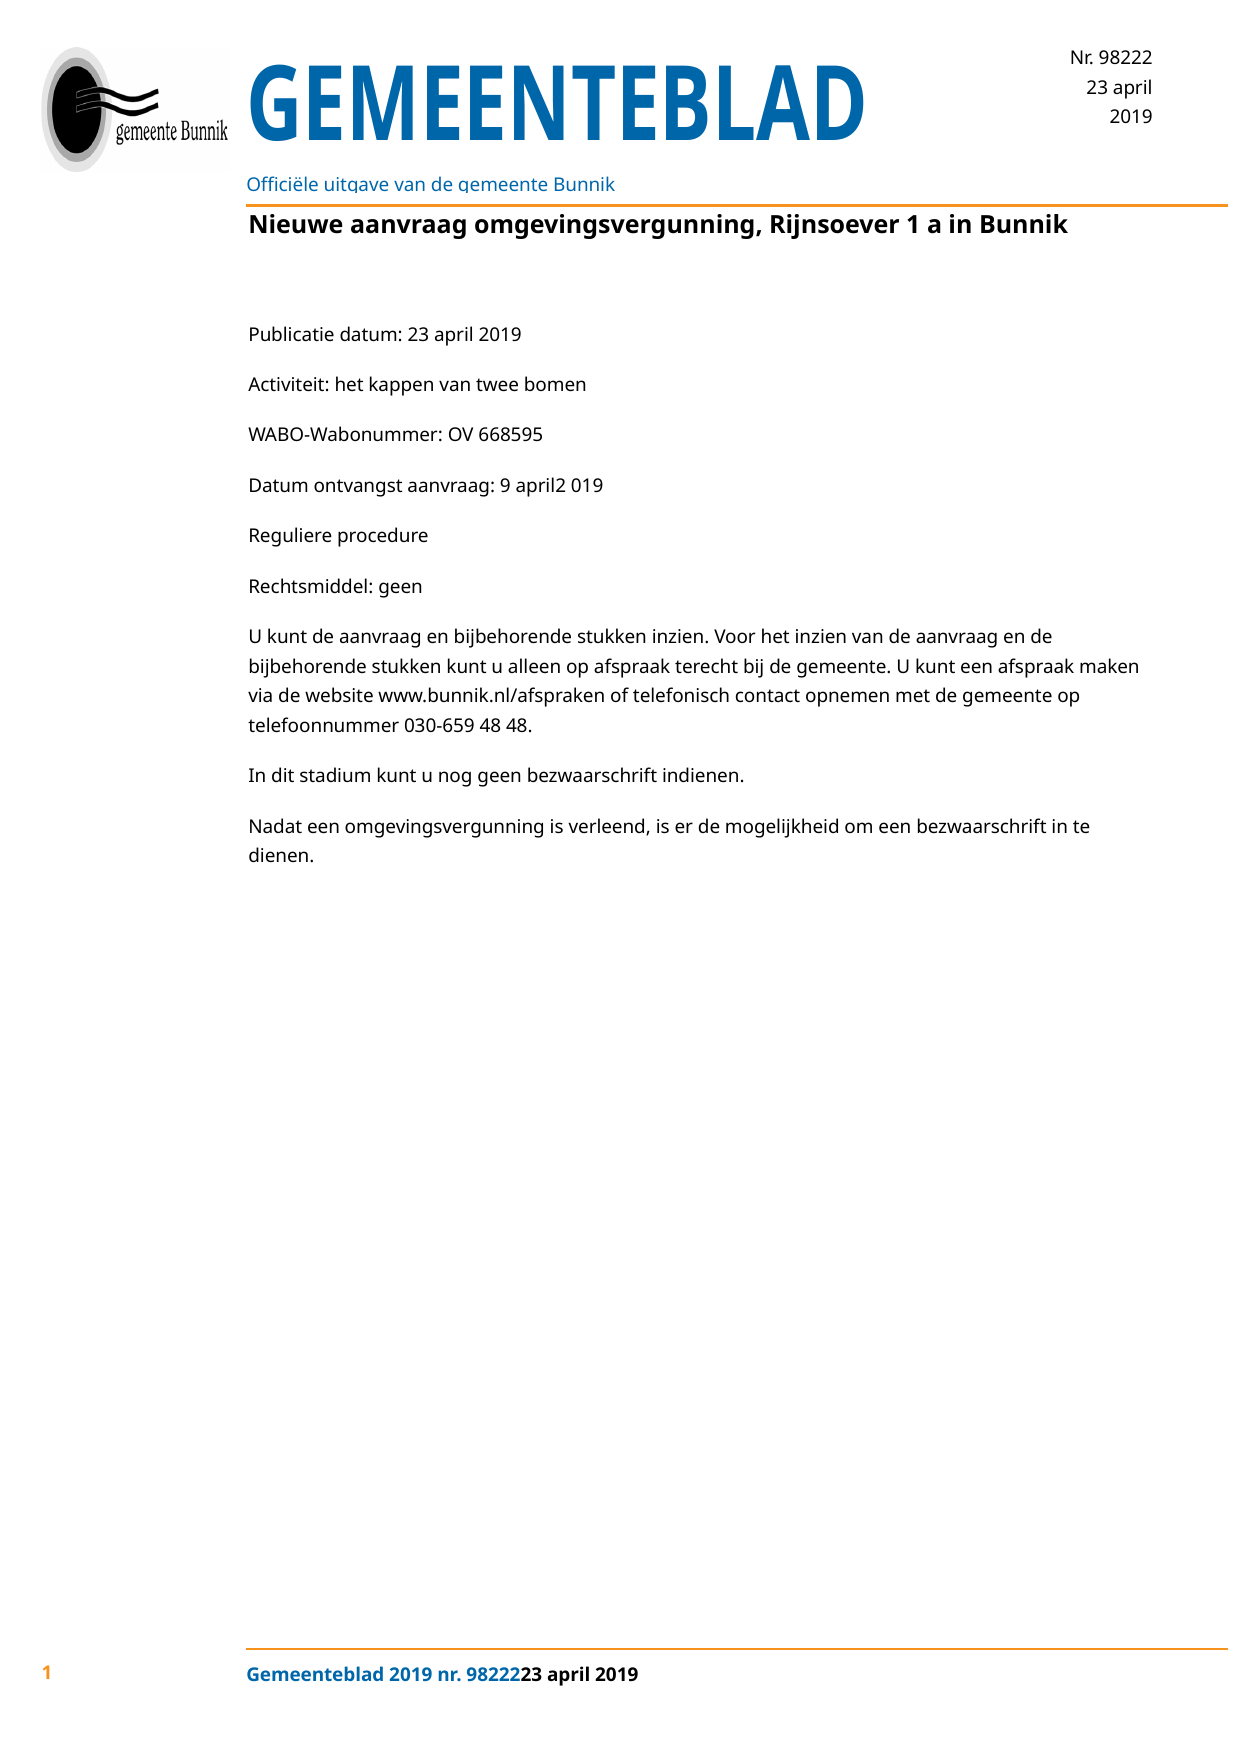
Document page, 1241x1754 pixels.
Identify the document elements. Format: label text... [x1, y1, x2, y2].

text Nadat een omgevingsvergunning is verleend, is er de mogelijkheid om een bezwaarschrift in te dienen. [248, 813, 1152, 868]
text U kunt de aanvraag en bijbehorende stukken inzien. Voor het inzien van de aanvraag en de bijbehorende stukken kunt u alleen op afspraak terecht bij de gemeente. U kunt een afspraak maken via de website www.bunnik.nl/afspraken of telefonisch contact opnemen met de gemeente op telefoonnummer 030-659 48 48. [248, 623, 1152, 738]
text Activiteit: het kappen van twee bomen [248, 371, 1152, 397]
text In dit stadium kunt u nog geen bezwaarschrift indienen. [248, 762, 1152, 788]
text Reguliere procedure [248, 522, 1152, 548]
text Rechtsmiddel: geen [248, 573, 1152, 598]
text WABO-Wabonummer: OV 668595 [248, 422, 1152, 447]
text Publicatie datum: 23 april 2019 [248, 321, 1152, 346]
text Datum ontvangst aanvraag: 9 april2 019 [248, 472, 1152, 498]
picture [41, 47, 231, 172]
text Nieuwe aanvraag omgevingsvergunning, Rijnsoever 1 a in Bunnik [248, 207, 1152, 241]
